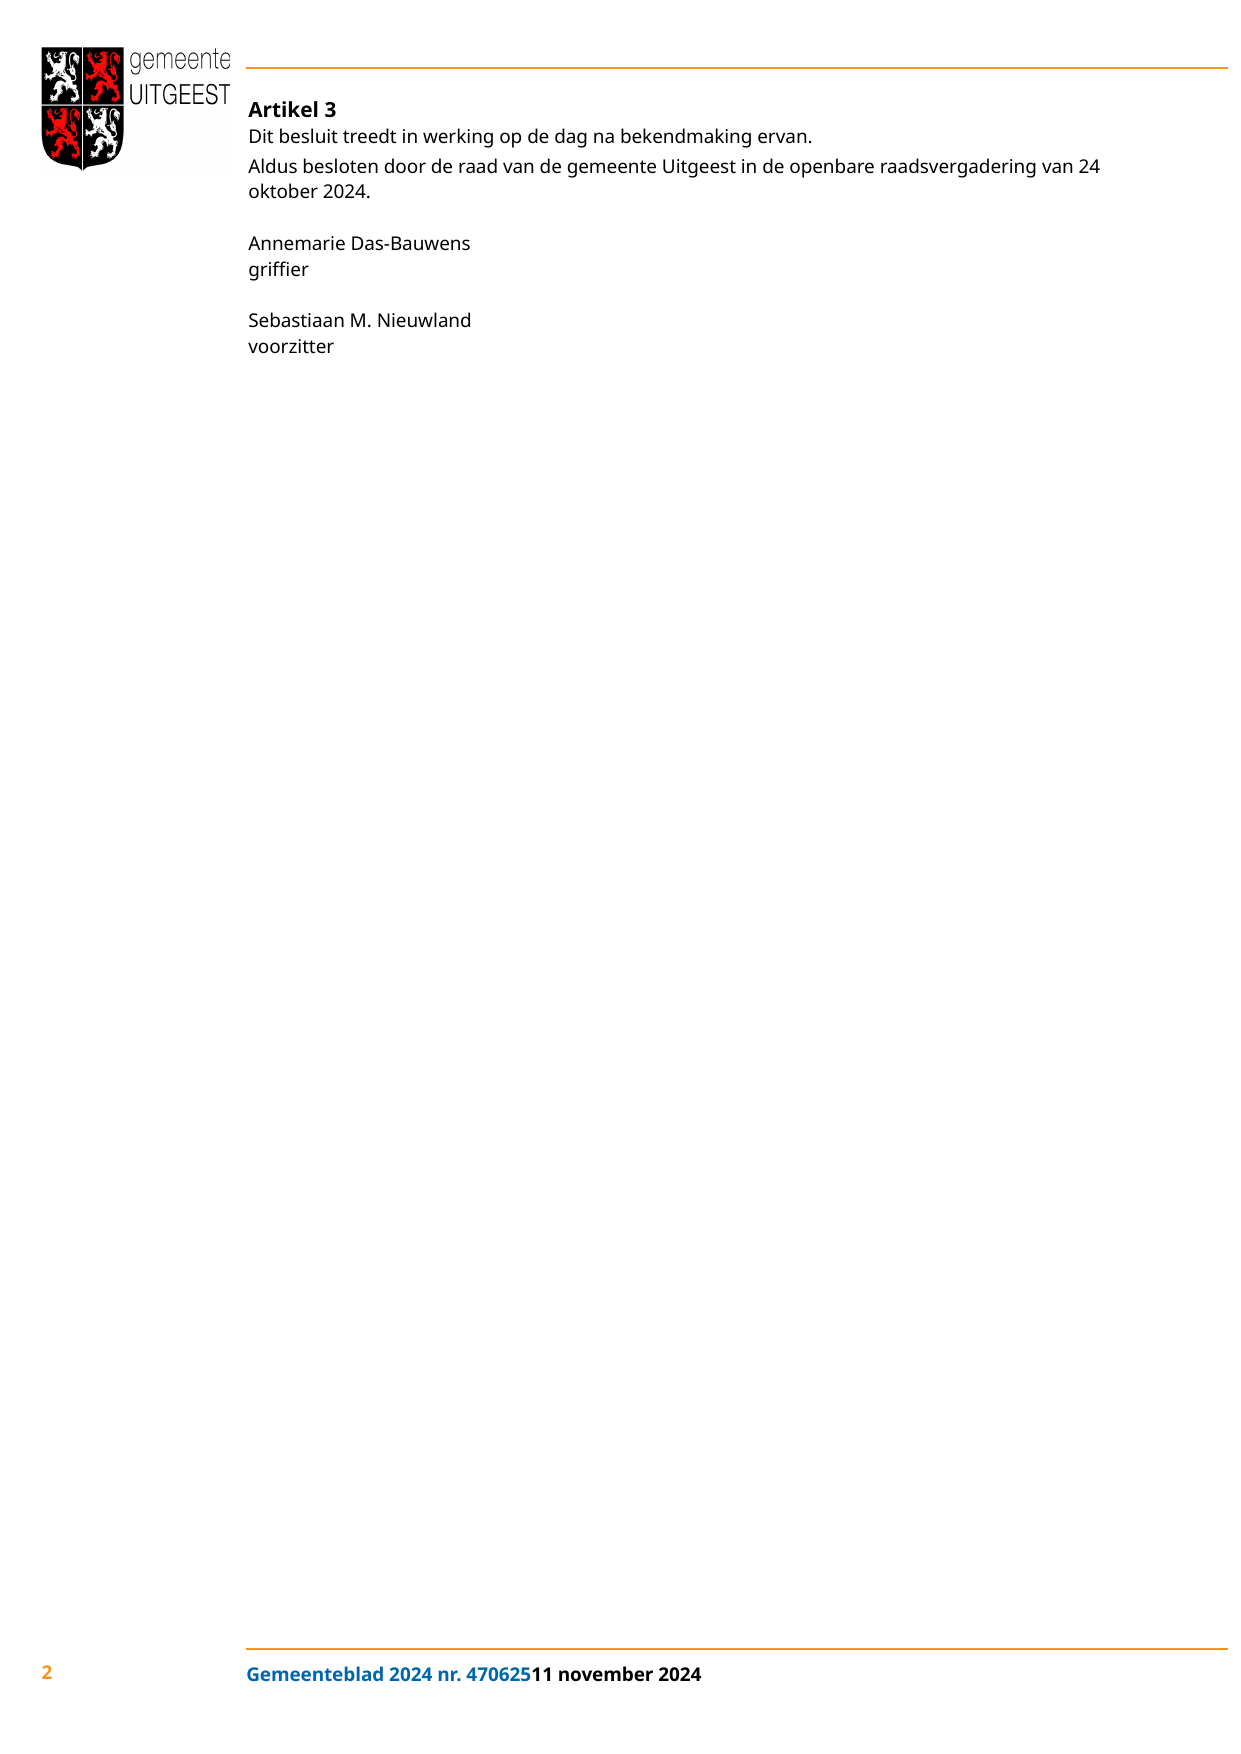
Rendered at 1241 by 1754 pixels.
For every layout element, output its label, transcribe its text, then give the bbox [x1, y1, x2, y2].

text Annemarie Das-Bauwens [248, 230, 1152, 256]
text griffier [248, 256, 1152, 281]
text voorzitter [248, 333, 1152, 359]
text Dit besluit treedt in werking op de dag na bekendmaking ervan. [248, 123, 1152, 149]
text Sebastiaan M. Nieuwland [248, 307, 1152, 333]
text Artikel 3 [248, 95, 1152, 123]
text Aldus besloten door de raad van de gemeente Uitgeest in de openbare raadsvergadering van 24 oktober 2024. [248, 153, 1152, 204]
picture [41, 47, 231, 172]
